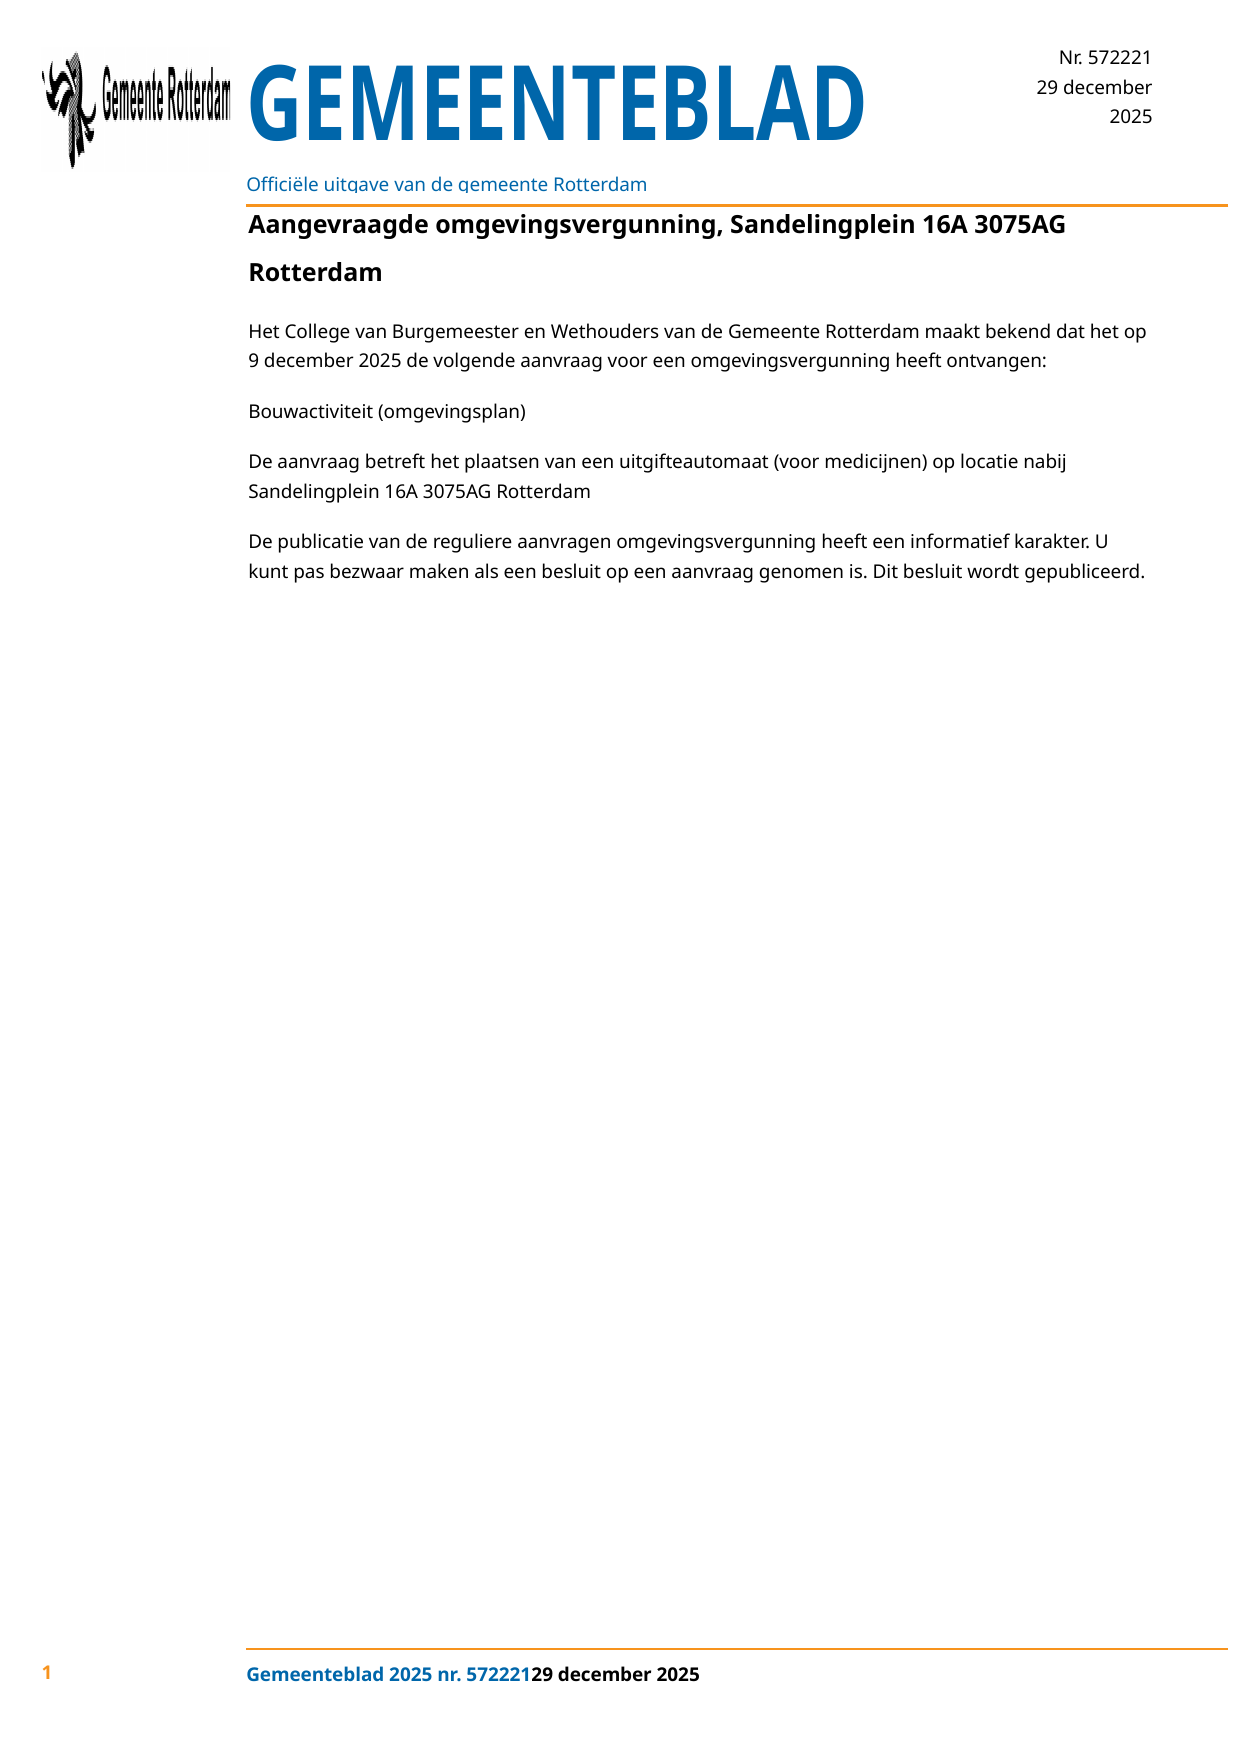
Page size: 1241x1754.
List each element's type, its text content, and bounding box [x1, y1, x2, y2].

text De publicatie van de reguliere aanvragen omgevingsvergunning heeft een informatief karakter. U kunt pas bezwaar maken als een besluit op een aanvraag genomen is. Dit besluit wordt gepubliceerd. [248, 528, 1152, 584]
text De aanvraag betreft het plaatsen van een uitgifteautomaat (voor medicijnen) op locatie nabij Sandelingplein 16A 3075AG Rotterdam [248, 448, 1152, 504]
text Bouwactiviteit (omgevingsplan) [248, 398, 1152, 424]
picture [41, 47, 231, 172]
text Het College van Burgemeester en Wethouders van de Gemeente Rotterdam maakt bekend dat het op 9 december 2025 de volgende aanvraag voor een omgevingsvergunning heeft ontvangen: [248, 318, 1152, 373]
text Aangevraagde omgevingsvergunning, Sandelingplein 16A 3075AG Rotterdam [248, 207, 1152, 288]
